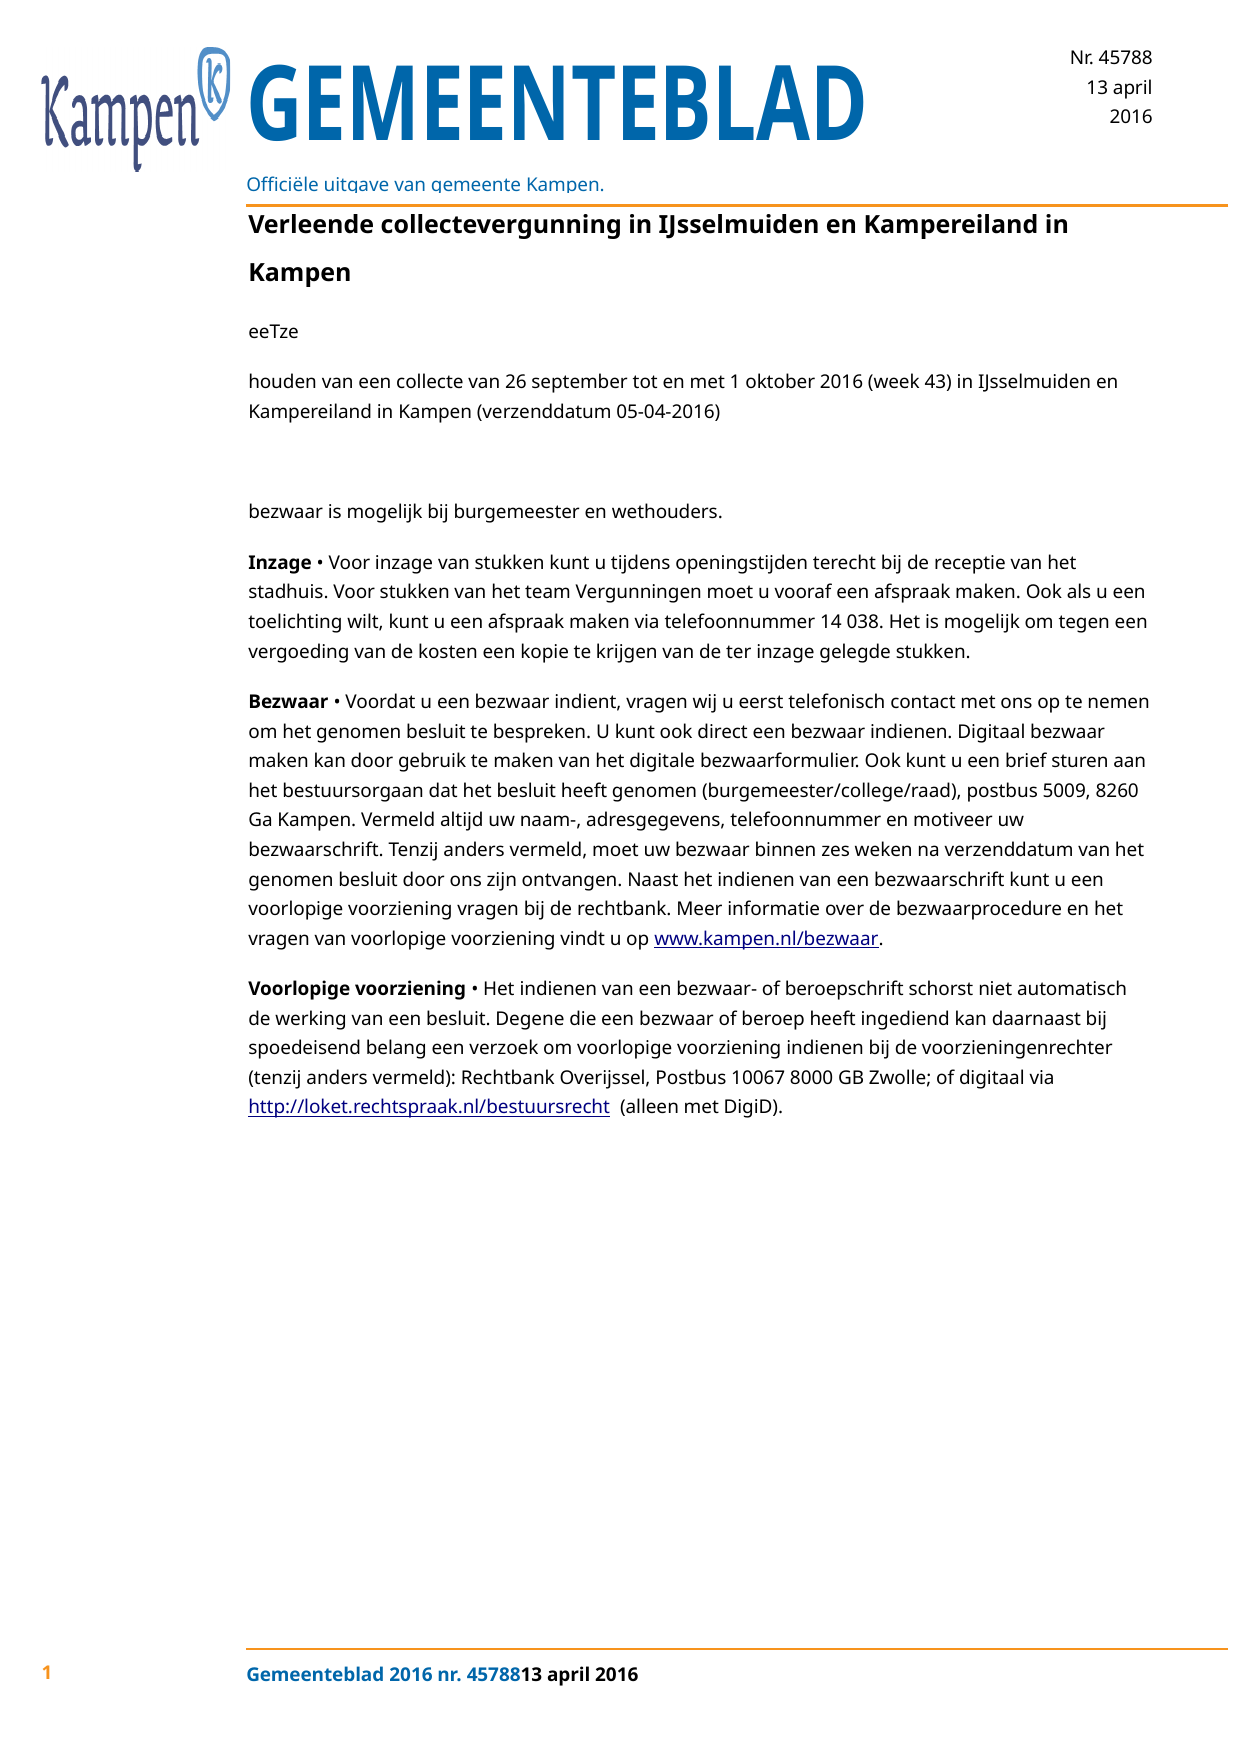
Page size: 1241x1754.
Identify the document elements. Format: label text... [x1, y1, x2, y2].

text bezwaar is mogelijk bij burgemeester en wethouders. [248, 499, 1152, 524]
text Verleende collectevergunning in IJsselmuiden en Kampereiland in Kampen [248, 207, 1152, 288]
text Voorlopige voorziening • Het indienen van een bezwaar- of beroepschrift schorst niet automatisch de werking van een besluit. Degene die een bezwaar of beroep heeft ingediend kan daarnaast bij spoedeisend belang een verzoek om voorlopige voorziening indienen bij de voorzieningenrechter (tenzij anders vermeld): Rechtbank Overijssel, Postbus 10067 8000 GB Zwolle; of digitaal via http://loket.rechtspraak.nl/bestuursrecht (alleen met DigiD). [248, 975, 1152, 1119]
picture [41, 47, 231, 172]
text Bezwaar • Voordat u een bezwaar indient, vragen wij u eerst telefonisch contact met ons op te nemen om het genomen besluit te bespreken. U kunt ook direct een bezwaar indienen. Digitaal bezwaar maken kan door gebruik te maken van het digitale bezwaarformulier. Ook kunt u een brief sturen aan het bestuursorgaan dat het besluit heeft genomen (burgemeester/college/raad), postbus 5009, 8260 Ga Kampen. Vermeld altijd uw naam-, adresgegevens, telefoonnummer en motiveer uw bezwaarschrift. Tenzij anders vermeld, moet uw bezwaar binnen zes weken na verzenddatum van het genomen besluit door ons zijn ontvangen. Naast het indienen van een bezwaarschrift kunt u een voorlopige voorziening vragen bij de rechtbank. Meer informatie over de bezwaarprocedure en het vragen van voorlopige voorziening vindt u op www.kampen.nl/bezwaar. [248, 688, 1152, 951]
text Inzage • Voor inzage van stukken kunt u tijdens openingstijden terecht bij de receptie van het stadhuis. Voor stukken van het team Vergunningen moet u vooraf een afspraak maken. Ook als u een toelichting wilt, kunt u een afspraak maken via telefoonnummer 14 038. Het is mogelijk om tegen een vergoeding van de kosten een kopie te krijgen van de ter inzage gelegde stukken. [248, 549, 1152, 664]
text eeTze [248, 318, 1152, 344]
text houden van een collecte van 26 september tot en met 1 oktober 2016 (week 43) in IJsselmuiden en Kampereiland in Kampen (verzenddatum 05-04-2016) [248, 368, 1152, 424]
